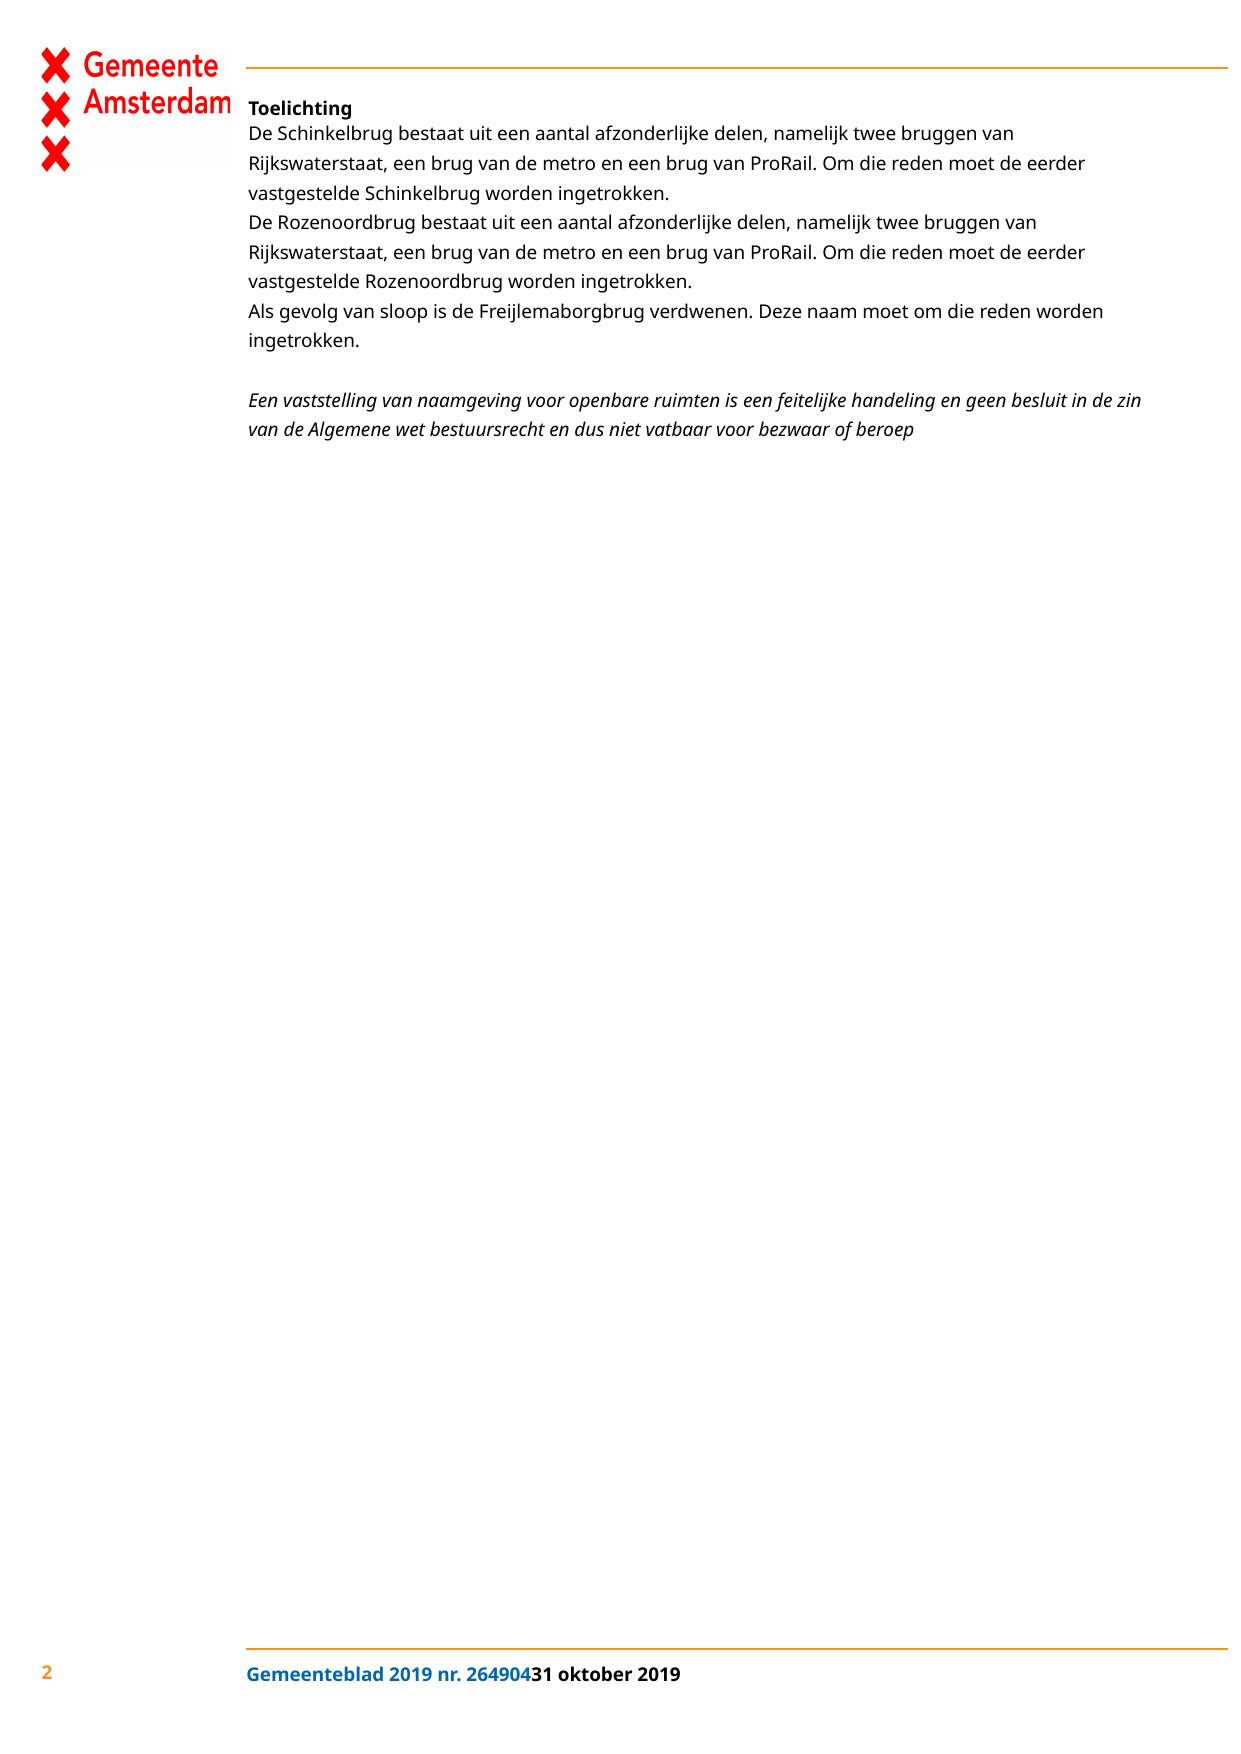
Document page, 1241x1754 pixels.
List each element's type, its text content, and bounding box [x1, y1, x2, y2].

text De Rozenoordbrug bestaat uit een aantal afzonderlijke delen, namelijk twee bruggen van Rijkswaterstaat, een brug van de metro en een brug van ProRail. Om die reden moet de eerder vastgestelde Rozenoordbrug worden ingetrokken. [248, 209, 1152, 294]
picture [41, 47, 231, 172]
text De Schinkelbrug bestaat uit een aantal afzonderlijke delen, namelijk twee bruggen van Rijkswaterstaat, een brug van de metro en een brug van ProRail. Om die reden moet de eerder vastgestelde Schinkelbrug worden ingetrokken. [248, 121, 1152, 206]
text Als gevolg van sloop is de Freijlemaborgbrug verdwenen. Deze naam moet om die reden worden ingetrokken. [248, 298, 1152, 353]
text Een vaststelling van naamgeving voor openbare ruimten is een feitelijke handeling en geen besluit in de zin van de Algemene wet bestuursrecht en dus niet vatbaar voor bezwaar of beroep [248, 387, 1152, 442]
text Toelichting [248, 95, 1152, 121]
